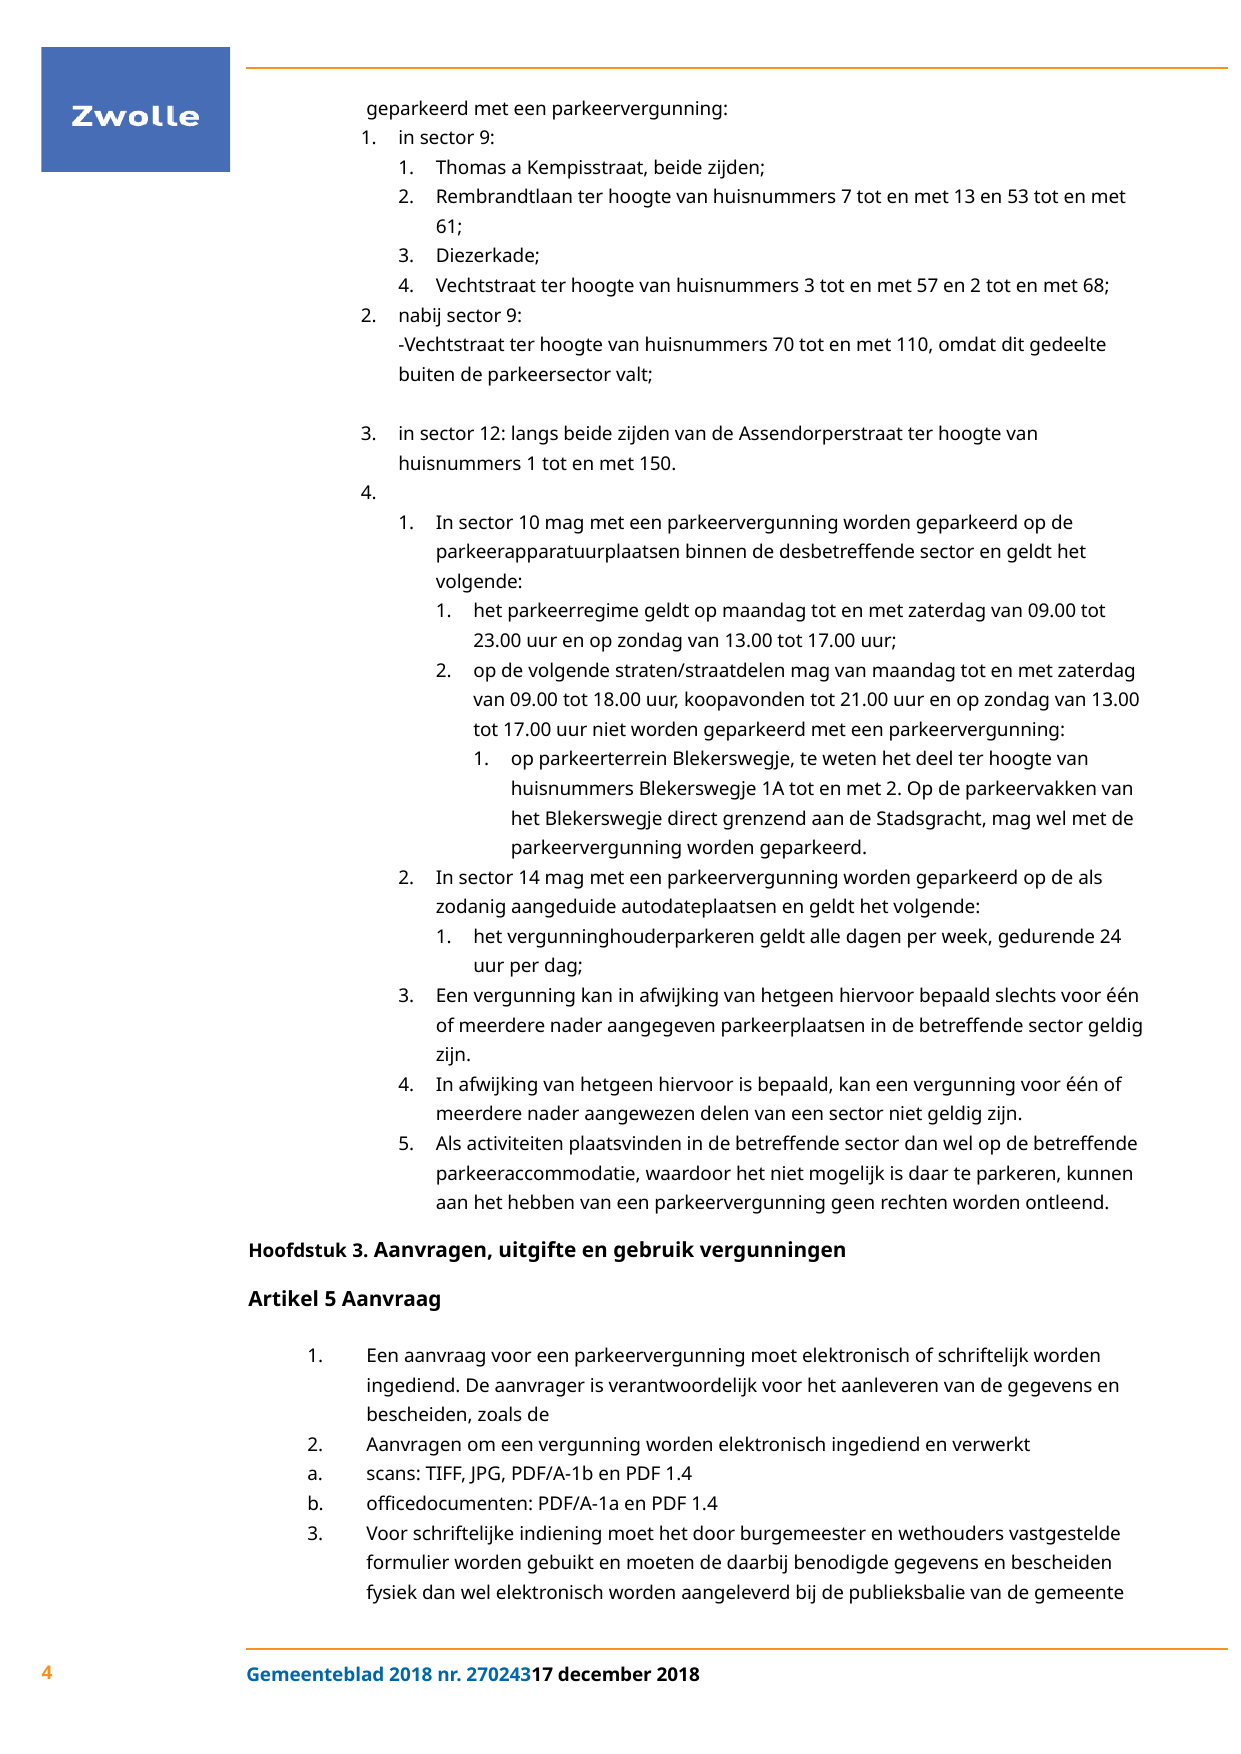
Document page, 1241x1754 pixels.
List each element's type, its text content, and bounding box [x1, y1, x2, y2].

list Thomas a Kempisstraat, beide zijden; [398, 154, 1152, 180]
list nabij sector 9: [361, 302, 1152, 328]
text Hoofdstuk 3. Aanvragen, uitgifte en gebruik vergunningen [248, 1235, 1152, 1263]
list in sector 9: [361, 124, 1152, 150]
list In sector 14 mag met een parkeervergunning worden geparkeerd op de als zodanig aangeduide autodateplaatsen en geldt het volgende: [398, 864, 1152, 919]
list Aanvragen om een vergunning worden elektronisch ingediend en verwerkt [307, 1431, 1152, 1457]
list het vergunninghouderparkeren geldt alle dagen per week, gedurende 24 uur per dag; [436, 923, 1152, 978]
list op de volgende straten/straatdelen mag van maandag tot en met zaterdag van 09.00 tot 18.00 uur, koopavonden tot 21.00 uur en op zondag van 13.00 tot 17.00 uur niet worden geparkeerd met een parkeervergunning: [436, 657, 1152, 742]
list -Vechtstraat ter hoogte van huisnummers 70 tot en met 110, omdat dit gedeelte buiten de parkeersector valt; [361, 331, 1152, 387]
list Voor schriftelijke indiening moet het door burgemeester en wethouders vastgestelde formulier worden gebuikt en moeten de daarbij benodigde gegevens en bescheiden fysiek dan wel elektronisch worden aangeleverd bij de publieksbalie van de gemeente [307, 1520, 1152, 1605]
list Een aanvraag voor een parkeervergunning moet elektronisch of schriftelijk worden ingediend. De aanvrager is verantwoordelijk voor het aanleveren van de gegevens en bescheiden, zoals de [307, 1342, 1152, 1427]
list Als activiteiten plaatsvinden in de betreffende sector dan wel op de betreffende parkeeraccommodatie, waardoor het niet mogelijk is daar te parkeren, kunnen aan het hebben van een parkeervergunning geen rechten worden ontleend. [398, 1130, 1152, 1215]
list Diezerkade; [398, 243, 1152, 268]
picture [41, 47, 231, 172]
list geparkeerd met een parkeervergunning: [307, 95, 1152, 121]
text Artikel 5 Aanvraag [248, 1284, 1152, 1313]
list Rembrandtlaan ter hoogte van huisnummers 7 tot en met 13 en 53 tot en met 61; [398, 183, 1152, 239]
list Vechtstraat ter hoogte van huisnummers 3 tot en met 57 en 2 tot en met 68; [398, 272, 1152, 298]
list officedocumenten: PDF/A-1a en PDF 1.4 [307, 1490, 1152, 1516]
list op parkeerterrein Blekerswegje, te weten het deel ter hoogte van huisnummers Blekerswegje 1A tot en met 2. Op de parkeervakken van het Blekerswegje direct grenzend aan de Stadsgracht, mag wel met de parkeervergunning worden geparkeerd. [473, 746, 1152, 860]
list In sector 10 mag met een parkeervergunning worden geparkeerd op de parkeerapparatuurplaatsen binnen de desbetreffende sector en geldt het volgende: [398, 509, 1152, 594]
list in sector 12: langs beide zijden van de Assendorperstraat ter hoogte van huisnummers 1 tot en met 150. [361, 420, 1152, 476]
list Een vergunning kan in afwijking van hetgeen hiervoor bepaald slechts voor één of meerdere nader aangegeven parkeerplaatsen in de betreffende sector geldig zijn. [398, 982, 1152, 1067]
list het parkeerregime geldt op maandag tot en met zaterdag van 09.00 tot 23.00 uur en op zondag van 13.00 tot 17.00 uur; [436, 598, 1152, 653]
list scans: TIFF, JPG, PDF/A-1b en PDF 1.4 [307, 1461, 1152, 1486]
list In afwijking van hetgeen hiervoor is bepaald, kan een vergunning voor één of meerdere nader aangewezen delen van een sector niet geldig zijn. [398, 1071, 1152, 1126]
